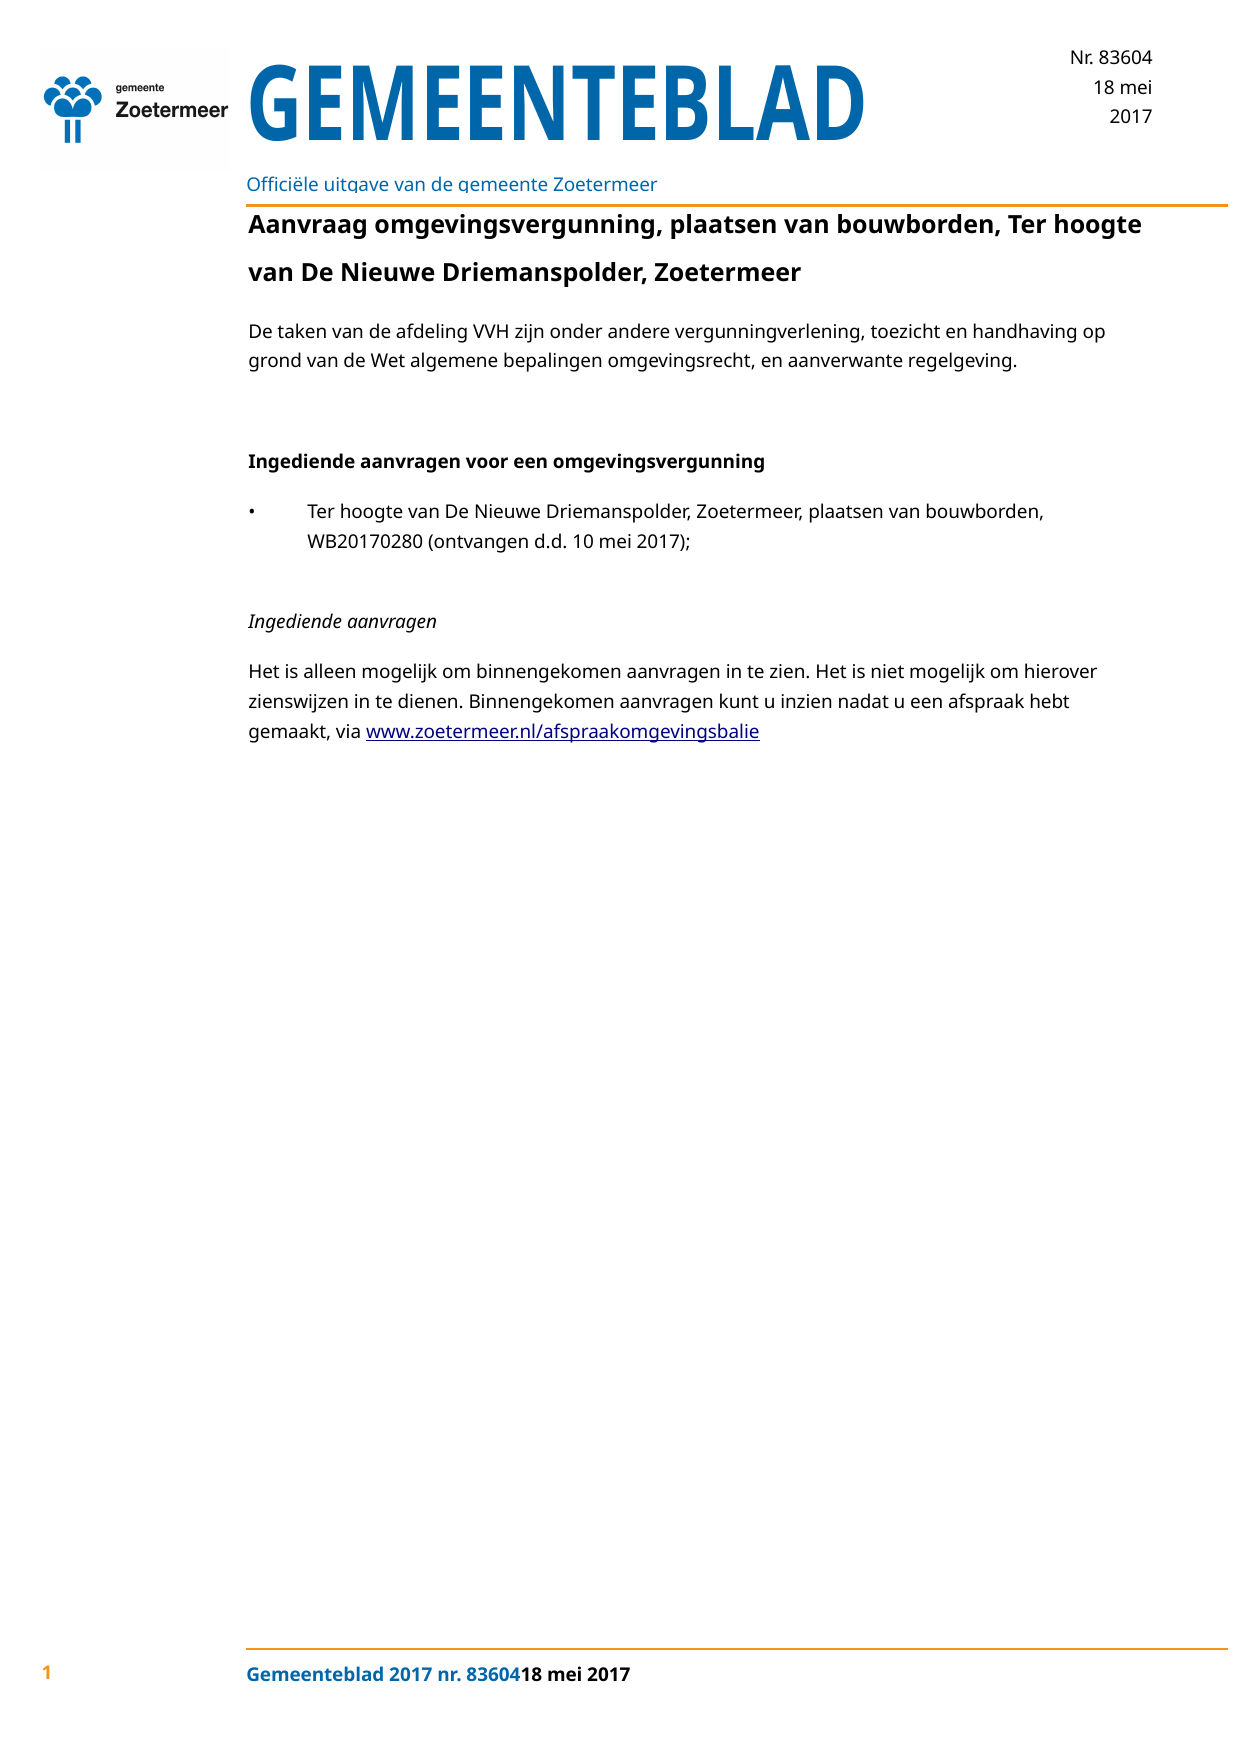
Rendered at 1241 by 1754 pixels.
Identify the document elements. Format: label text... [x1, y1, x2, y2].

text Het is alleen mogelijk om binnengekomen aanvragen in te zien. Het is niet mogelijk om hierover zienswijzen in te dienen. Binnengekomen aanvragen kunt u inzien nadat u een afspraak hebt gemaakt, via www.zoetermeer.nl/afspraakomgevingsbalie [248, 659, 1152, 744]
text Ingediende aanvragen [248, 608, 1152, 634]
list Ter hoogte van De Nieuwe Driemanspolder, Zoetermeer, plaatsen van bouwborden, WB20170280 (ontvangen d.d. 10 mei 2017); [248, 499, 1152, 554]
text De taken van de afdeling VVH zijn onder andere vergunningverlening, toezicht en handhaving op grond van de Wet algemene bepalingen omgevingsrecht, en aanverwante regelgeving. [248, 318, 1152, 373]
picture [41, 47, 231, 172]
text Ingediende aanvragen voor een omgevingsvergunning [248, 448, 1152, 474]
text Aanvraag omgevingsvergunning, plaatsen van bouwborden, Ter hoogte van De Nieuwe Driemanspolder, Zoetermeer [248, 207, 1152, 288]
